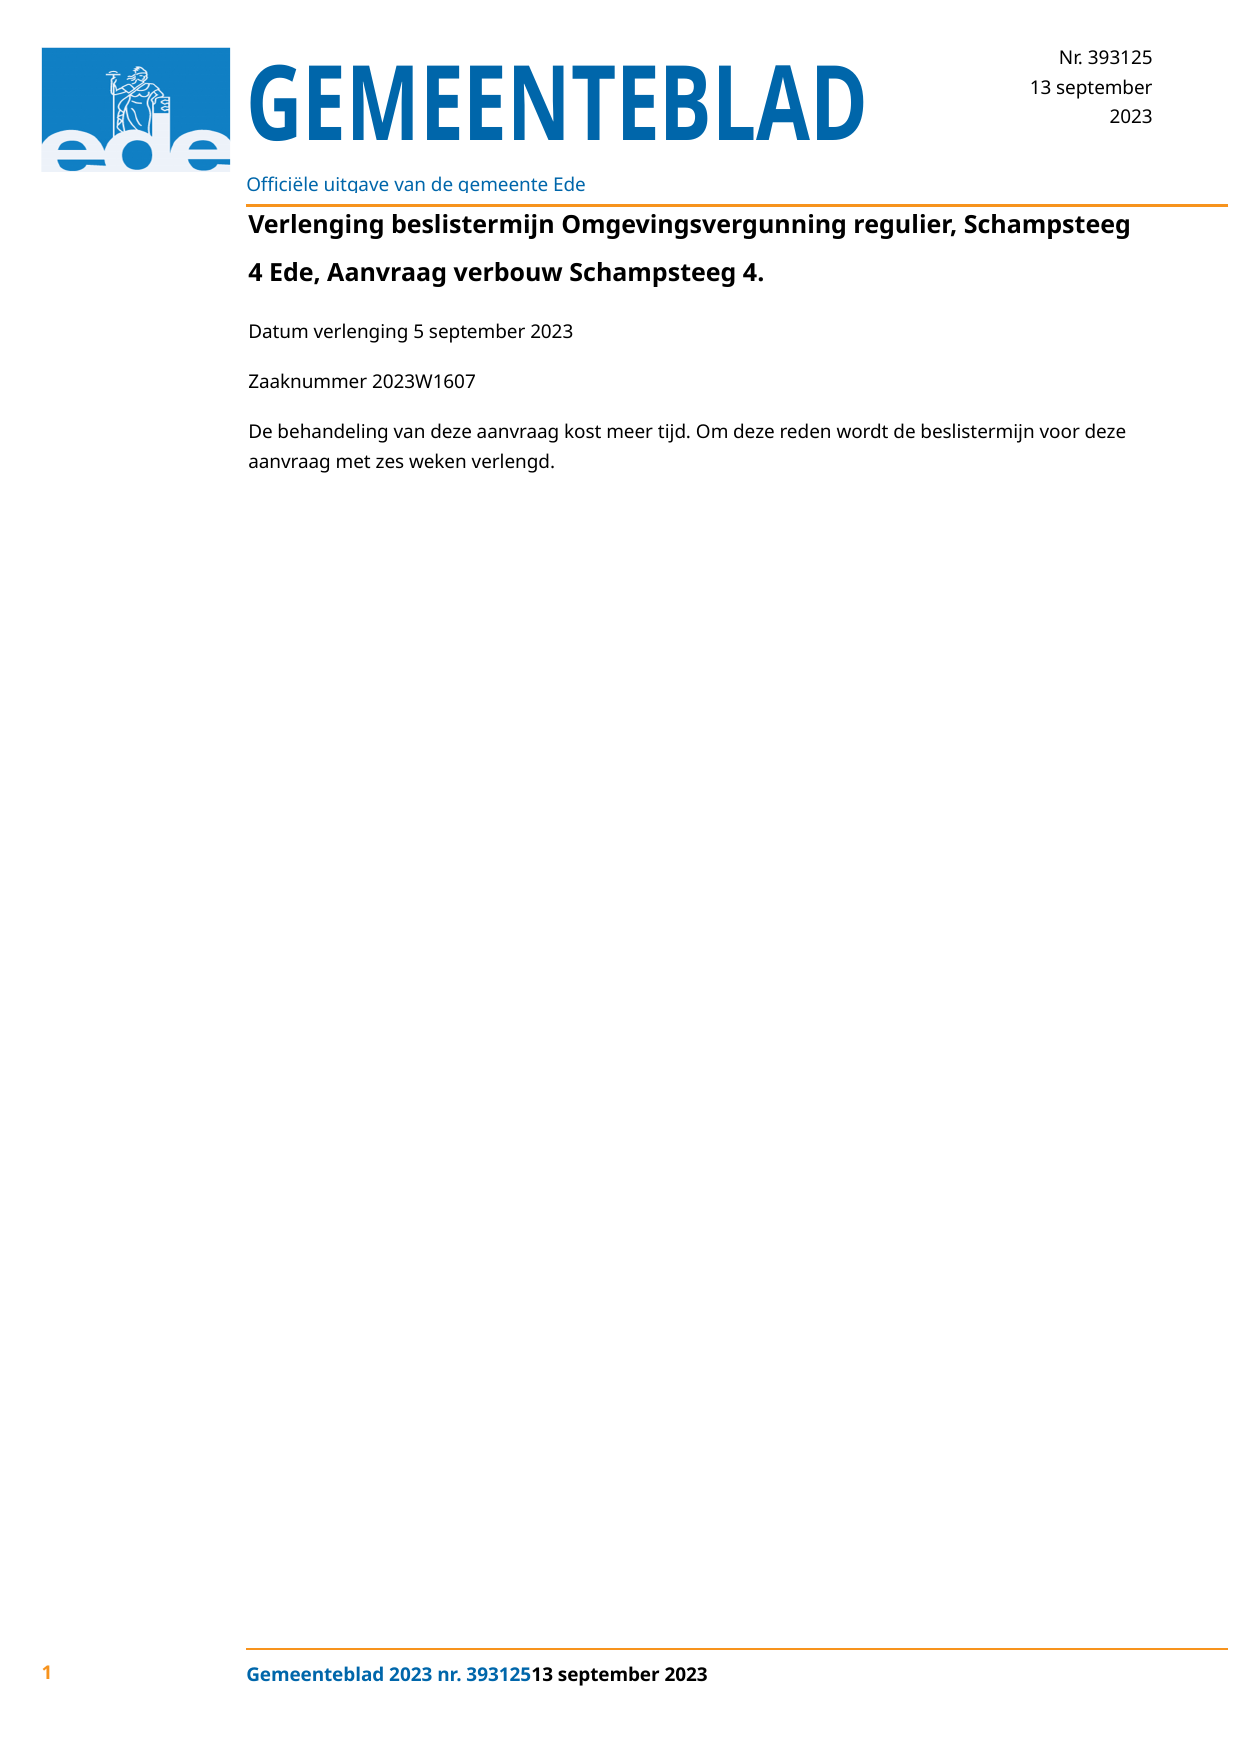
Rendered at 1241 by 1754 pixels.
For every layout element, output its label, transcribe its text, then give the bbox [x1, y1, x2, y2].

text Zaaknummer 2023W1607 [248, 368, 1152, 394]
text De behandeling van deze aanvraag kost meer tijd. Om deze reden wordt de beslistermijn voor deze aanvraag met zes weken verlengd. [248, 419, 1152, 474]
text Verlenging beslistermijn Omgevingsvergunning regulier, Schampsteeg 4 Ede, Aanvraag verbouw Schampsteeg 4. [248, 207, 1152, 288]
picture [41, 47, 231, 172]
text Datum verlenging 5 september 2023 [248, 318, 1152, 344]
